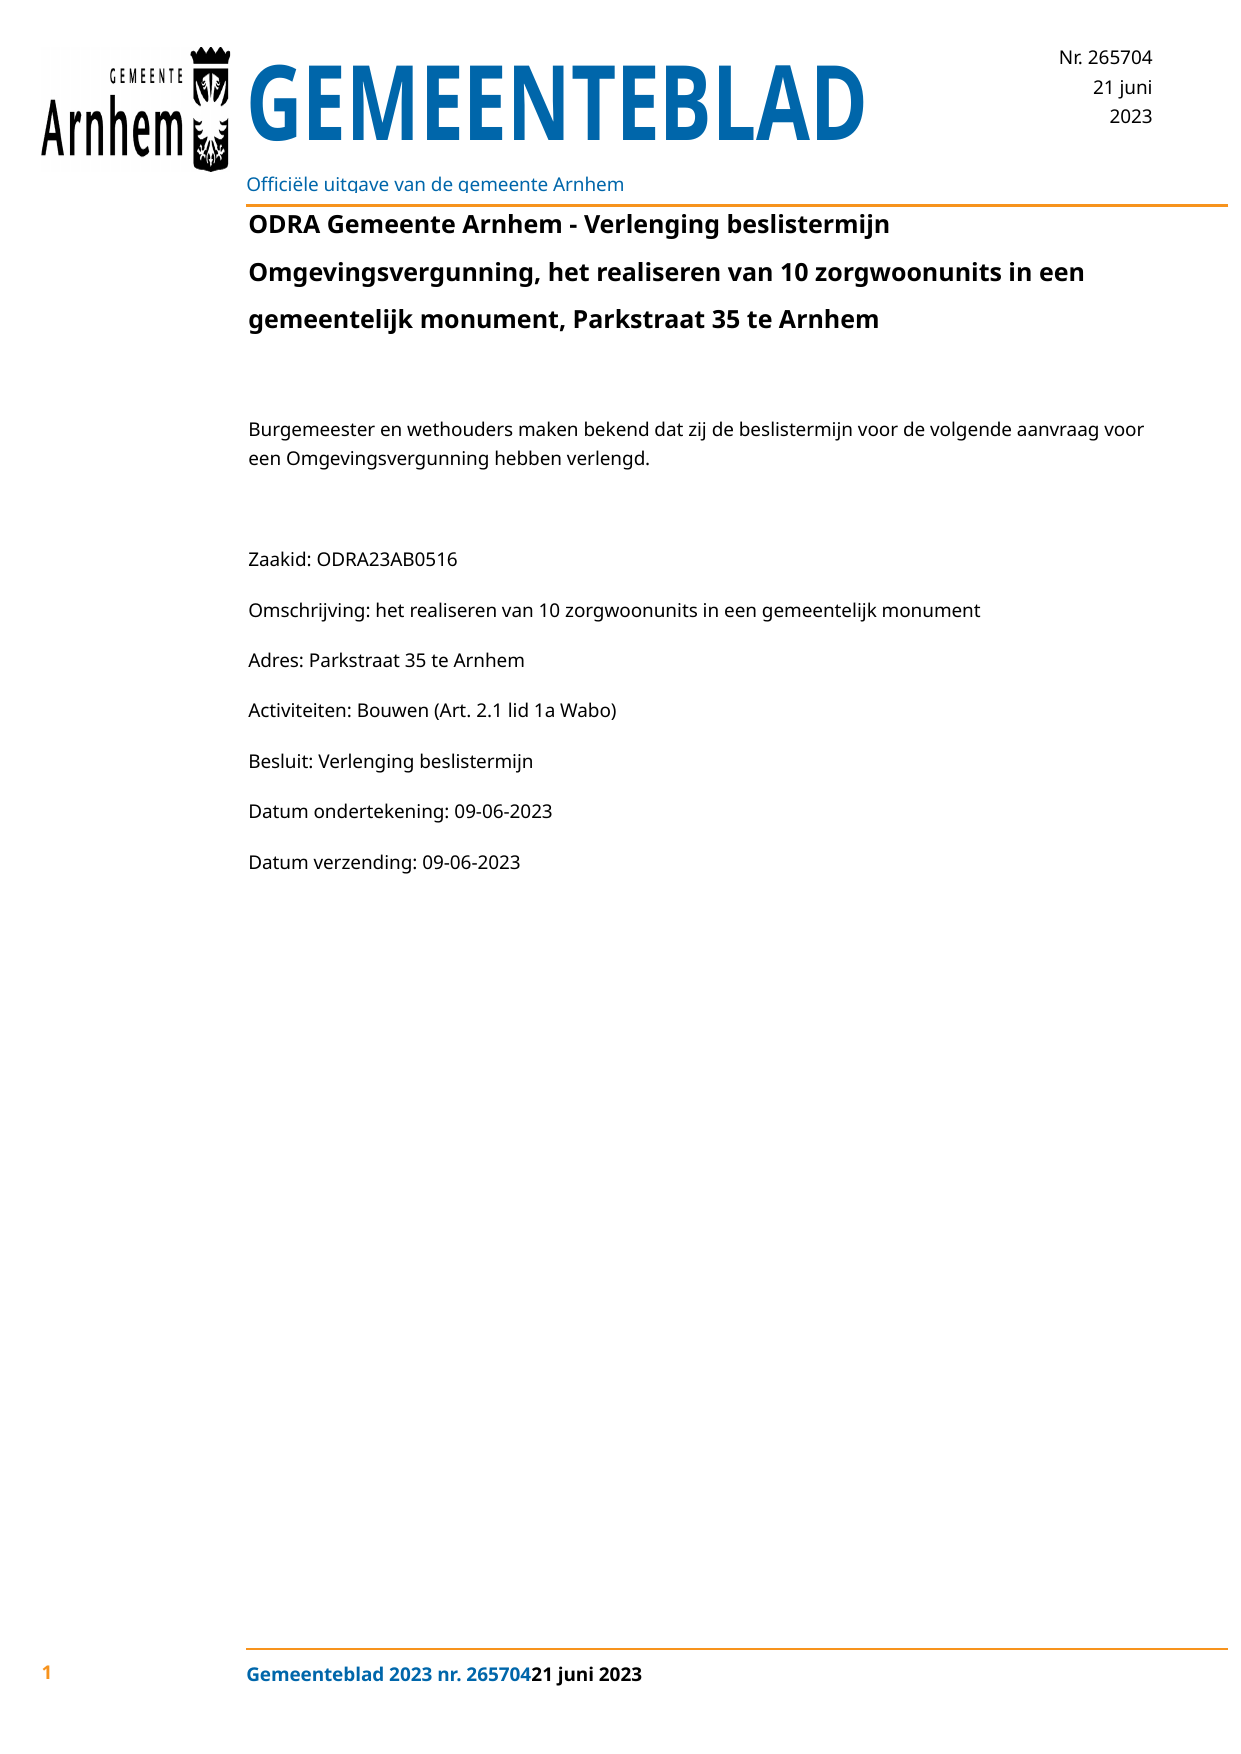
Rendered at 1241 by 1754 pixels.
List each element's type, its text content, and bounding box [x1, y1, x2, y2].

text Burgemeester en wethouders maken bekend dat zij de beslistermijn voor de volgende aanvraag voor een Omgevingsvergunning hebben verlengd. [248, 416, 1152, 471]
text Datum verzending: 09-06-2023 [248, 849, 1152, 874]
text Omschrijving: het realiseren van 10 zorgwoonunits in een gemeentelijk monument [248, 597, 1152, 622]
text Activiteiten: Bouwen (Art. 2.1 lid 1a Wabo) [248, 698, 1152, 723]
text Datum ondertekening: 09-06-2023 [248, 798, 1152, 824]
picture [41, 47, 231, 172]
text Zaakid: ODRA23AB0516 [248, 546, 1152, 572]
text ODRA Gemeente Arnhem - Verlenging beslistermijn Omgevingsvergunning, het realiseren van 10 zorgwoonunits in een gemeentelijk monument, Parkstraat 35 te Arnhem [248, 207, 1152, 336]
text Besluit: Verlenging beslistermijn [248, 748, 1152, 774]
text Adres: Parkstraat 35 te Arnhem [248, 647, 1152, 673]
